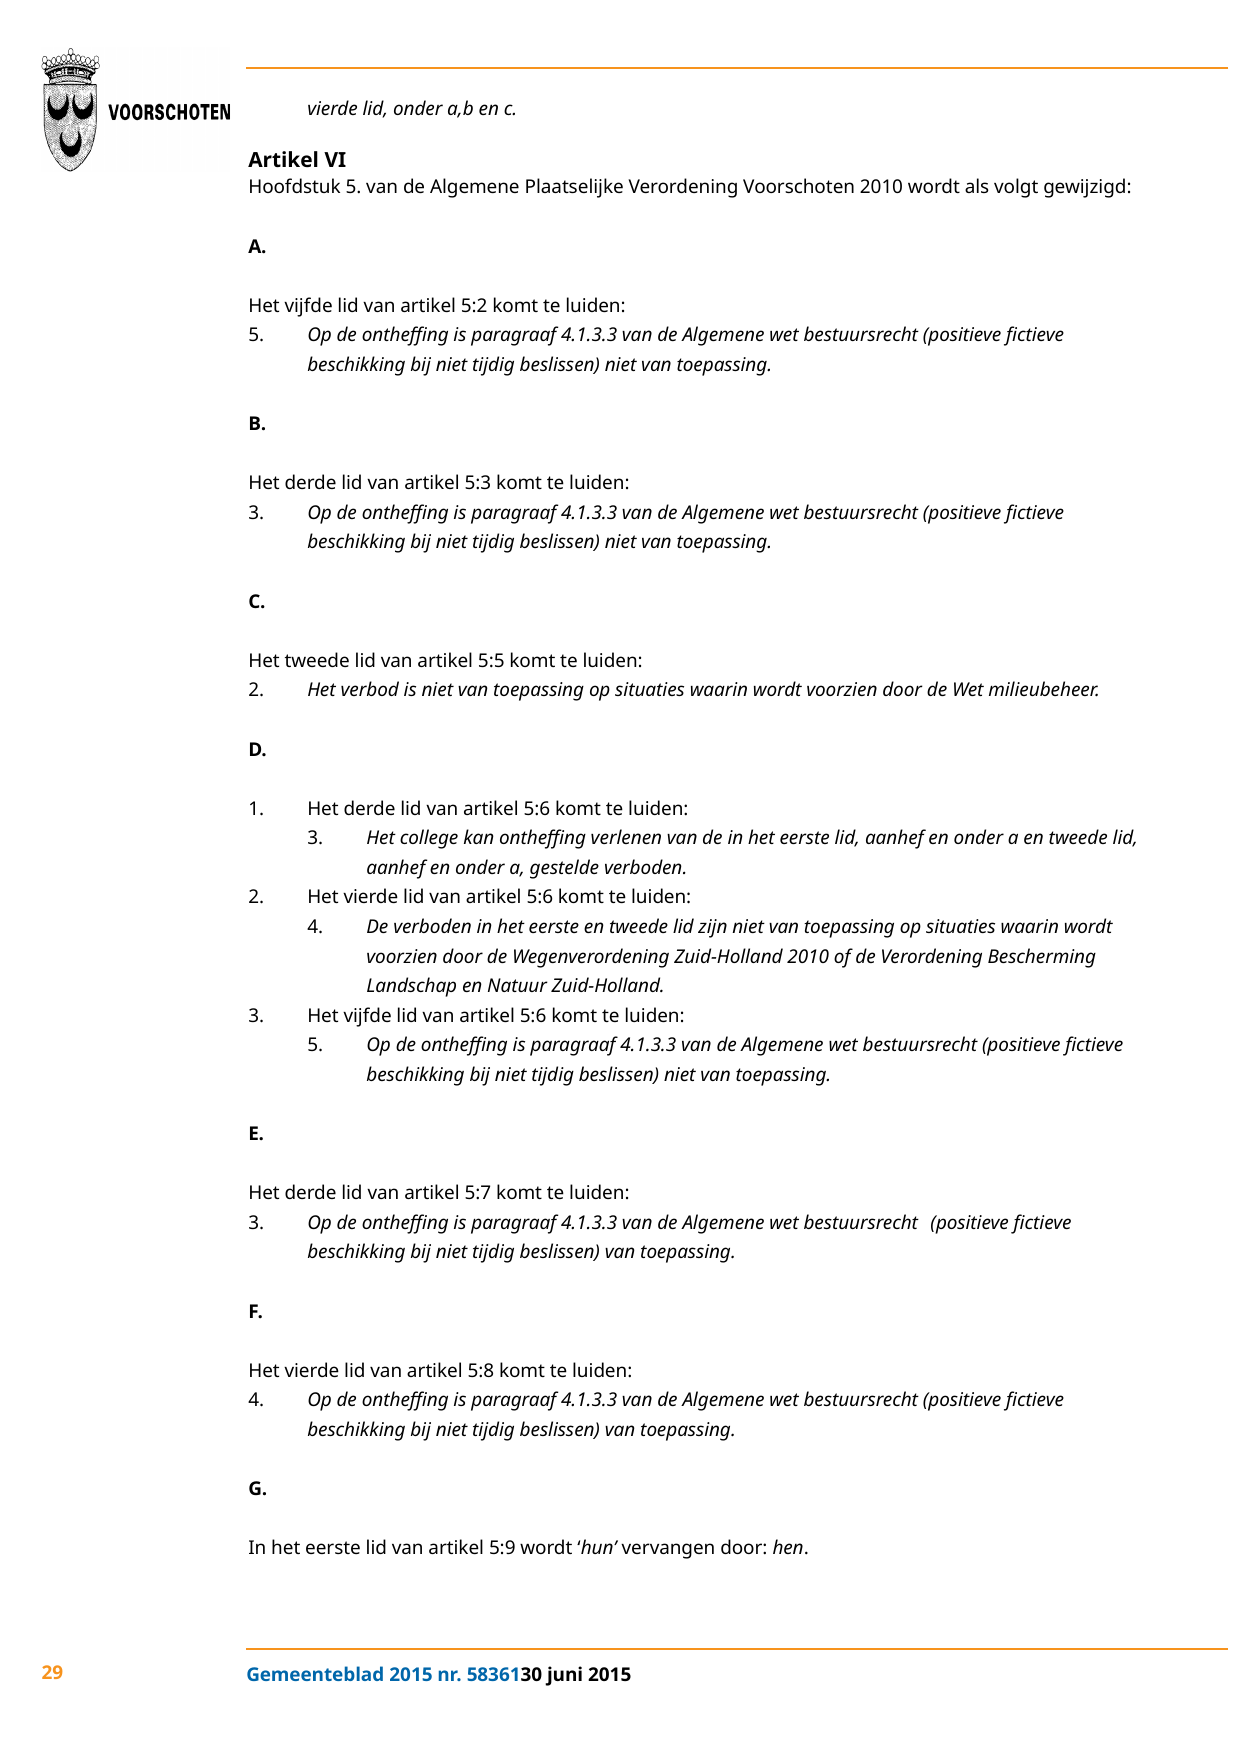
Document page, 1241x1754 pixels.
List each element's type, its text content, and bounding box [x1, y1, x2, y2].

list Op de ontheffing is paragraaf 4.1.3.3 van de Algemene wet bestuursrecht (positieve fictieve beschikking bij niet tijdig beslissen) niet van toepassing. [248, 499, 1152, 554]
text Het derde lid van artikel 5:3 komt te luiden: [248, 469, 1152, 495]
text F. [248, 1298, 1152, 1323]
text D. [248, 736, 1152, 761]
text Het vierde lid van artikel 5:8 komt te luiden: [248, 1357, 1152, 1383]
list Op de ontheffing is paragraaf 4.1.3.3 van de Algemene wet bestuursrecht (positieve fictieve beschikking bij niet tijdig beslissen) niet van toepassing. [248, 322, 1152, 377]
text Hoofdstuk 5. van de Algemene Plaatselijke Verordening Voorschoten 2010 wordt als volgt gewijzigd: [248, 174, 1152, 199]
text Het derde lid van artikel 5:7 komt te luiden: [248, 1179, 1152, 1205]
text In het eerste lid van artikel 5:9 wordt ‘hun’ vervangen door: hen. [248, 1534, 1152, 1560]
picture [41, 47, 231, 172]
text G. [248, 1475, 1152, 1501]
list Op de ontheffing is paragraaf 4.1.3.3 van de Algemene wet bestuursrecht (positieve fictieve beschikking bij niet tijdig beslissen) niet van toepassing. [307, 1032, 1152, 1087]
text Het vijfde lid van artikel 5:2 komt te luiden: [248, 292, 1152, 318]
list De verboden in het eerste en tweede lid zijn niet van toepassing op situaties waarin wordt voorzien door de Wegenverordening Zuid-Holland 2010 of de Verordening Bescherming Landschap en Natuur Zuid-Holland. [307, 913, 1152, 998]
list Op de ontheffing is paragraaf 4.1.3.3 van de Algemene wet bestuursrecht (positieve fictieve beschikking bij niet tijdig beslissen) van toepassing. [248, 1387, 1152, 1442]
text Het tweede lid van artikel 5:5 komt te luiden: [248, 647, 1152, 673]
text E. [248, 1120, 1152, 1146]
list Het college kan ontheffing verlenen van de in het eerste lid, aanhef en onder a en tweede lid, aanhef en onder a, gestelde verboden. [307, 824, 1152, 880]
list Het derde lid van artikel 5:6 komt te luiden: [248, 795, 1152, 821]
list Het vierde lid van artikel 5:6 komt te luiden: [248, 884, 1152, 909]
list Het verbod is niet van toepassing op situaties waarin wordt voorzien door de Wet milieubeheer. [248, 677, 1152, 702]
text B. [248, 410, 1152, 436]
list Op de ontheffing is paragraaf 4.1.3.3 van de Algemene wet bestuursrecht (positieve fictieve beschikking bij niet tijdig beslissen) van toepassing. [248, 1209, 1152, 1264]
text C. [248, 588, 1152, 613]
text A. [248, 233, 1152, 258]
text Artikel VI [248, 145, 1152, 174]
list vierde lid, onder a,b en c. [248, 95, 1152, 121]
list Het vijfde lid van artikel 5:6 komt te luiden: [248, 1002, 1152, 1028]
